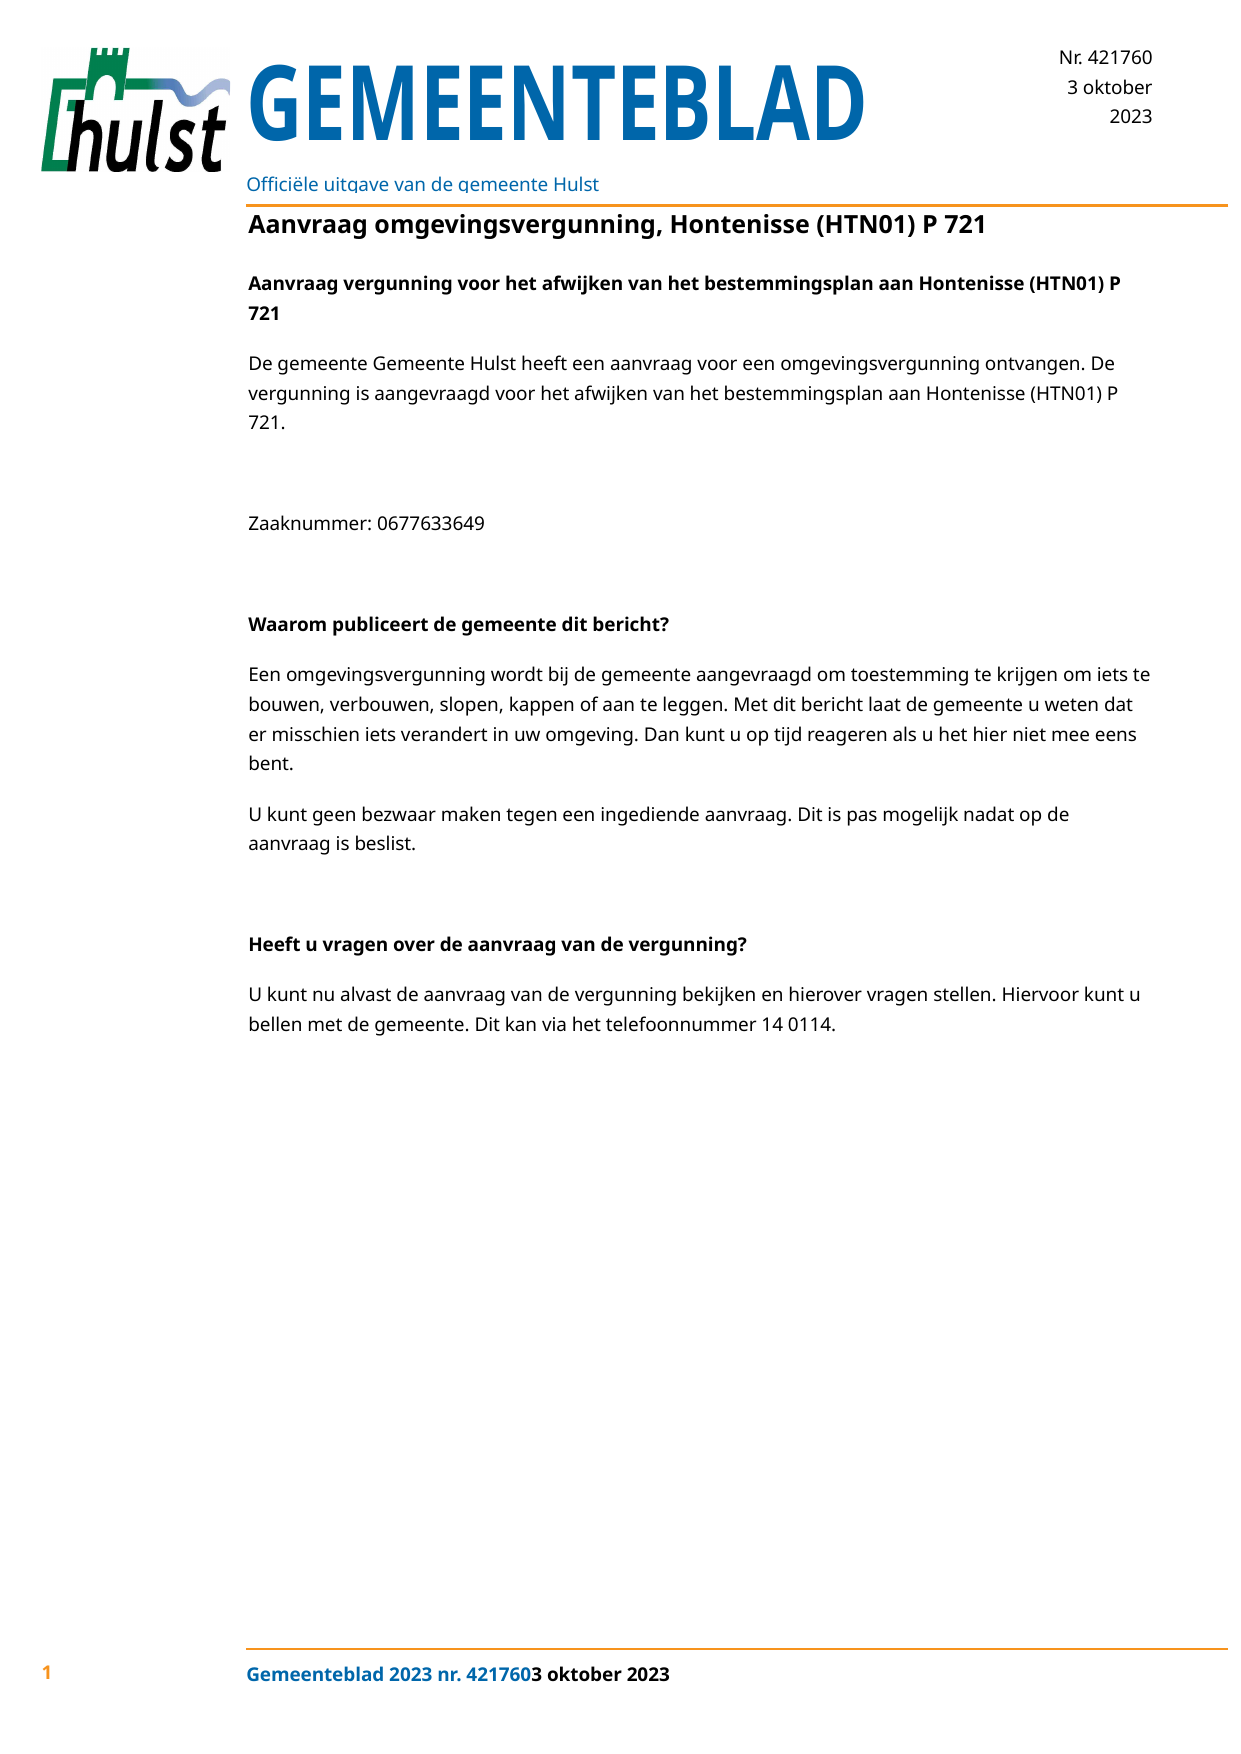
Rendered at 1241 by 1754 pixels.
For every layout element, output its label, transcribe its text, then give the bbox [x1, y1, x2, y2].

text Aanvraag omgevingsvergunning, Hontenisse (HTN01) P 721 [248, 207, 1152, 241]
text Een omgevingsvergunning wordt bij de gemeente aangevraagd om toestemming te krijgen om iets te bouwen, verbouwen, slopen, kappen of aan te leggen. Met dit bericht laat de gemeente u weten dat er misschien iets verandert in uw omgeving. Dan kunt u op tijd reageren als u het hier niet mee eens bent. [248, 662, 1152, 776]
text U kunt geen bezwaar maken tegen een ingediende aanvraag. Dit is pas mogelijk nadat op de aanvraag is beslist. [248, 801, 1152, 856]
text Zaaknummer: 0677633649 [248, 510, 1152, 536]
text Waarom publiceert de gemeente dit bericht? [248, 611, 1152, 637]
picture [41, 47, 231, 172]
text De gemeente Gemeente Hulst heeft een aanvraag voor een omgevingsvergunning ontvangen. De vergunning is aangevraagd voor het afwijken van het bestemmingsplan aan Hontenisse (HTN01) P 721. [248, 350, 1152, 435]
text Heeft u vragen over de aanvraag van de vergunning? [248, 931, 1152, 957]
text Aanvraag vergunning voor het afwijken van het bestemmingsplan aan Hontenisse (HTN01) P 721 [248, 270, 1152, 326]
text U kunt nu alvast de aanvraag van de vergunning bekijken en hierover vragen stellen. Hiervoor kunt u bellen met de gemeente. Dit kan via het telefoonnummer 14 0114. [248, 982, 1152, 1037]
